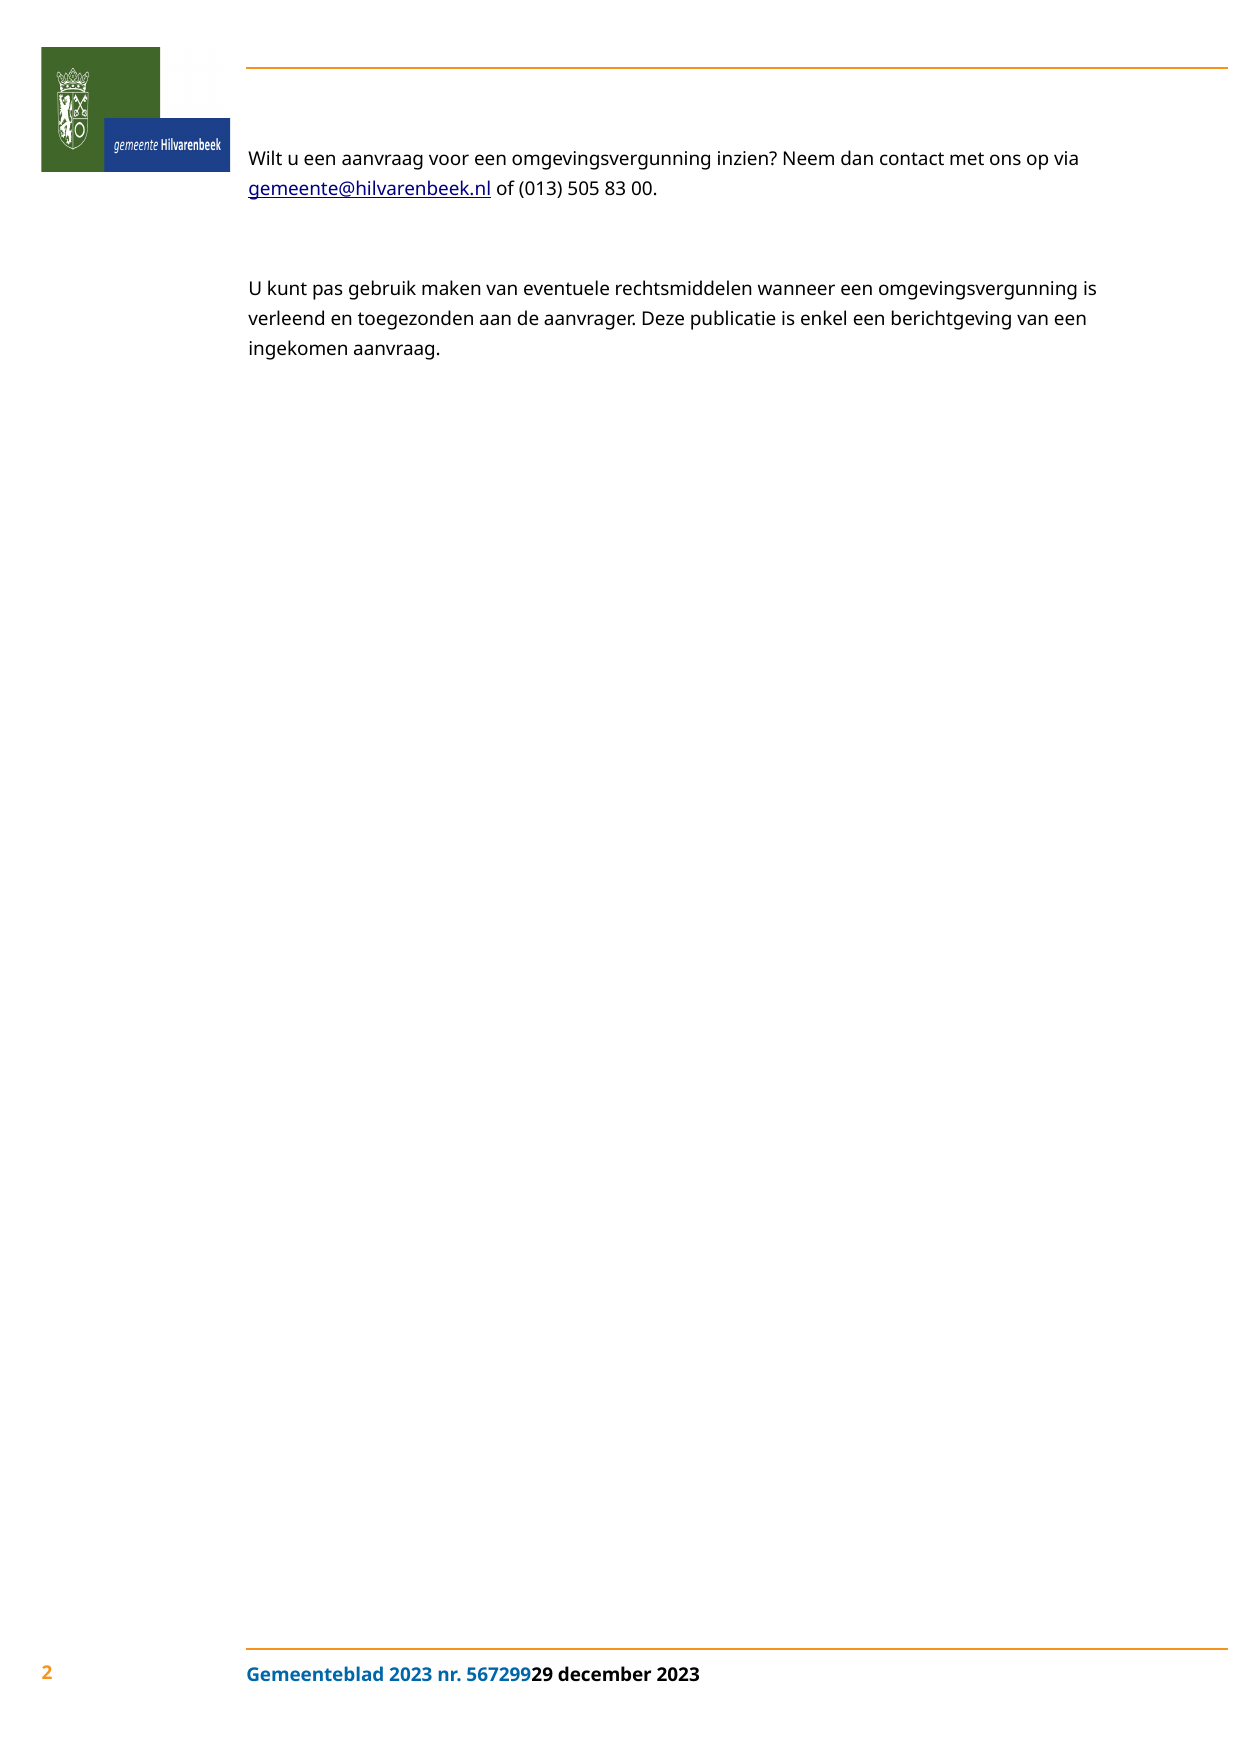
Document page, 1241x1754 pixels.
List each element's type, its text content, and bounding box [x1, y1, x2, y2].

picture [41, 47, 231, 172]
text U kunt pas gebruik maken van eventuele rechtsmiddelen wanneer een omgevingsvergunning is verleend en toegezonden aan de aanvrager. Deze publicatie is enkel een berichtgeving van een ingekomen aanvraag. [248, 276, 1152, 361]
text Wilt u een aanvraag voor een omgevingsvergunning inzien? Neem dan contact met ons op via gemeente@hilvarenbeek.nl of (013) 505 83 00. [248, 145, 1152, 201]
